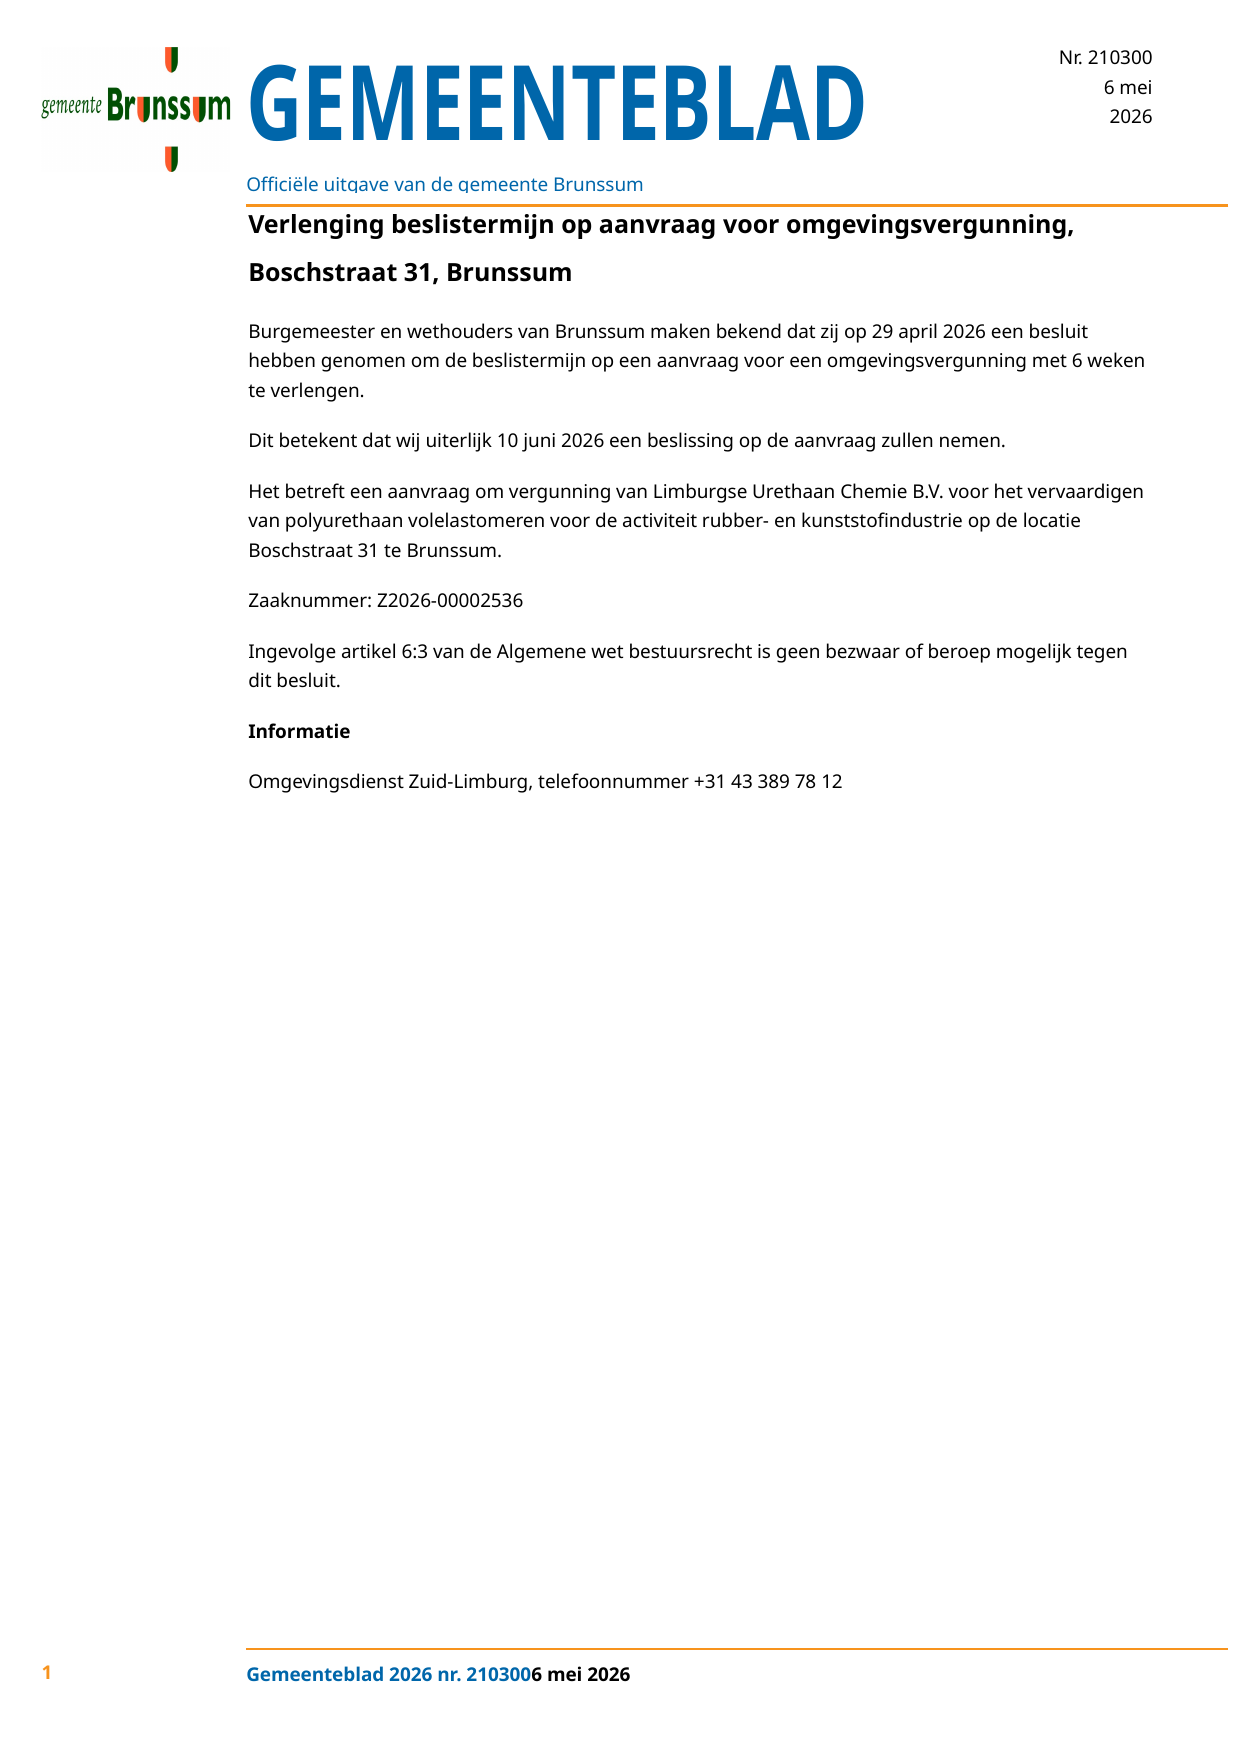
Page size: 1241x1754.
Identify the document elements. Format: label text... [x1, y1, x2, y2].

text Het betreft een aanvraag om vergunning van Limburgse Urethaan Chemie B.V. voor het vervaardigen van polyurethaan volelastomeren voor de activiteit rubber- en kunststofindustrie op de locatie Boschstraat 31 te Brunssum. [248, 478, 1152, 563]
text Omgevingsdienst Zuid-Limburg, telefoonnummer +31 43 389 78 12 [248, 768, 1152, 794]
text Zaaknummer: Z2026-00002536 [248, 587, 1152, 613]
text Dit betekent dat wij uiterlijk 10 juni 2026 een beslissing op de aanvraag zullen nemen. [248, 427, 1152, 453]
text Informatie [248, 718, 1152, 744]
picture [41, 47, 231, 172]
text Ingevolge artikel 6:3 van de Algemene wet bestuursrecht is geen bezwaar of beroep mogelijk tegen dit besluit. [248, 638, 1152, 693]
text Verlenging beslistermijn op aanvraag voor omgevingsvergunning, Boschstraat 31, Brunssum [248, 207, 1152, 288]
text Burgemeester en wethouders van Brunssum maken bekend dat zij op 29 april 2026 een besluit hebben genomen om de beslistermijn op een aanvraag voor een omgevingsvergunning met 6 weken te verlengen. [248, 318, 1152, 403]
